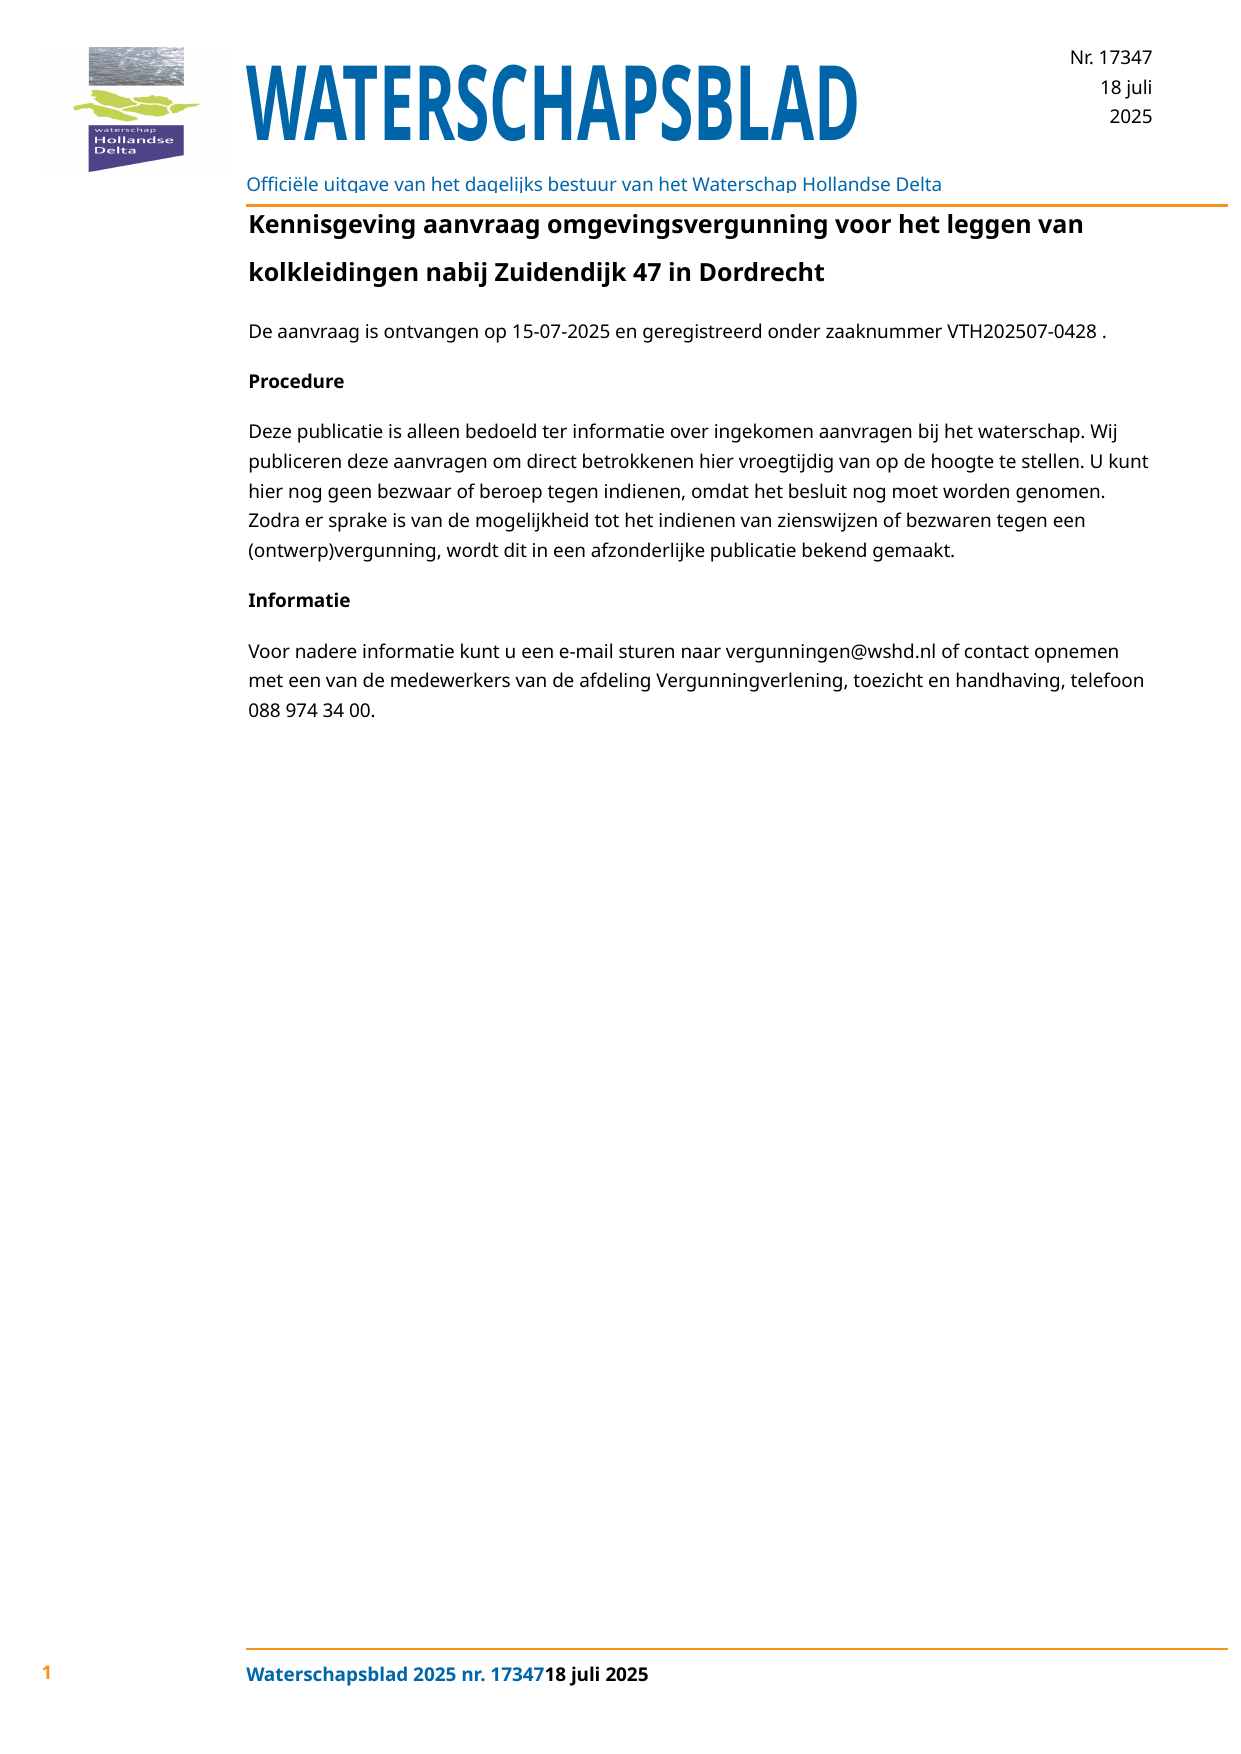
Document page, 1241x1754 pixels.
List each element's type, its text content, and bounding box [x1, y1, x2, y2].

text De aanvraag is ontvangen op 15-07-2025 en geregistreerd onder zaaknummer VTH202507-0428 . [248, 318, 1152, 344]
text Deze publicatie is alleen bedoeld ter informatie over ingekomen aanvragen bij het waterschap. Wij publiceren deze aanvragen om direct betrokkenen hier vroegtijdig van op de hoogte te stellen. U kunt hier nog geen bezwaar of beroep tegen indienen, omdat het besluit nog moet worden genomen. Zodra er sprake is van de mogelijkheid tot het indienen van zienswijzen of bezwaren tegen een (ontwerp)vergunning, wordt dit in een afzonderlijke publicatie bekend gemaakt. [248, 419, 1152, 563]
text Kennisgeving aanvraag omgevingsvergunning voor het leggen van kolkleidingen nabij Zuidendijk 47 in Dordrecht [248, 207, 1152, 288]
picture [41, 47, 231, 172]
text Informatie [248, 587, 1152, 613]
text Voor nadere informatie kunt u een e-mail sturen naar vergunningen@wshd.nl of contact opnemen met een van de medewerkers van de afdeling Vergunningverlening, toezicht en handhaving, telefoon 088 974 34 00. [248, 638, 1152, 723]
text Procedure [248, 368, 1152, 394]
